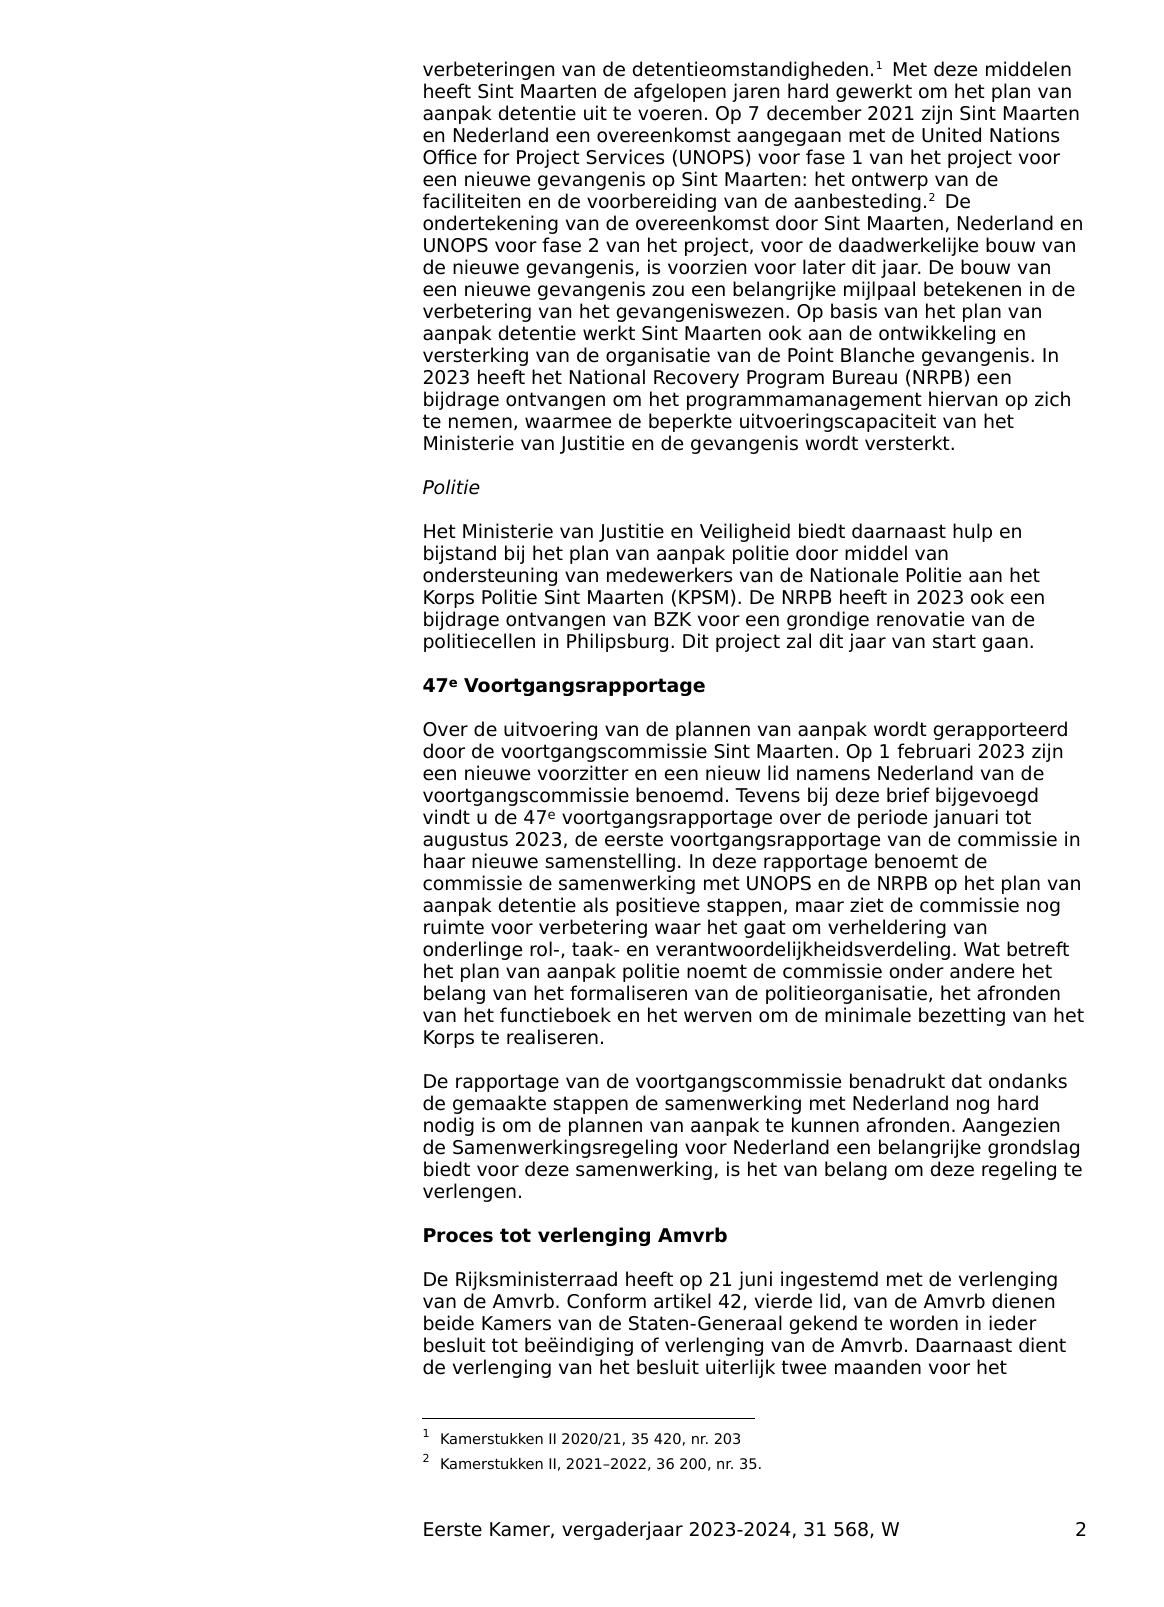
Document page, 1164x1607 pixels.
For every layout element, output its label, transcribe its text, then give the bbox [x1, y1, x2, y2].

text De rapportage van de voortgangscommissie benadrukt dat ondanks de gemaakte stappen de samenwerking met Nederland nog hard nodig is om de plannen van aanpak te kunnen afronden. Aangezien de Samenwerkingsregeling voor Nederland een belangrijke grondslag biedt voor deze samenwerking, is het van belang om deze regeling te verlengen. [422, 1071, 1087, 1203]
text De Rijksministerraad heeft op 21 juni ingestemd met de verlenging van de Amvrb. Conform artikel 42, vierde lid, van de Amvrb dienen beide Kamers van de Staten-Generaal gekend te worden in ieder besluit tot beëindiging of verlenging van de Amvrb. Daarnaast dient de verlenging van het besluit uiterlijk twee maanden voor het [422, 1269, 1087, 1379]
text Het Ministerie van Justitie en Veiligheid biedt daarnaast hulp en bijstand bij het plan van aanpak politie door middel van ondersteuning van medewerkers van de Nationale Politie aan het Korps Politie Sint Maarten (KPSM). De NRPB heeft in 2023 ook een bijdrage ontvangen van BZK voor een grondige renovatie van de politiecellen in Philipsburg. Dit project zal dit jaar van start gaan. [422, 521, 1087, 653]
subtitle Politie [422, 477, 1087, 499]
text verbeteringen van de detentieomstandigheden. Met deze middelen heeft Sint Maarten de afgelopen jaren hard gewerkt om het plan van aanpak detentie uit te voeren. Op 7 december 2021 zijn Sint Maarten en Nederland een overeenkomst aangegaan met de United Nations Office for Project Services (UNOPS) voor fase 1 van het project voor een nieuwe gevangenis op Sint Maarten: het ontwerp van de faciliteiten en de voorbereiding van de aanbesteding. De ondertekening van de overeenkomst door Sint Maarten, Nederland en UNOPS voor fase 2 van het project, voor de daadwerkelijke bouw van de nieuwe gevangenis, is voorzien voor later dit jaar. De bouw van een nieuwe gevangenis zou een belangrijke mijlpaal betekenen in de verbetering van het gevangeniswezen. Op basis van het plan van aanpak detentie werkt Sint Maarten ook aan de ontwikkeling en versterking van de organisatie van de Point Blanche gevangenis. In 2023 heeft het National Recovery Program Bureau (NRPB) een bijdrage ontvangen om het programmamanagement hiervan op zich te nemen, waarmee de beperkte uitvoeringscapaciteit van het Ministerie van Justitie en de gevangenis wordt versterkt. [422, 59, 1087, 455]
subtitle 47e Voortgangsrapportage [422, 675, 1087, 697]
text Over de uitvoering van de plannen van aanpak wordt gerapporteerd door de voortgangscommissie Sint Maarten. Op 1 februari 2023 zijn een nieuwe voorzitter en een nieuw lid namens Nederland van de voortgangscommissie benoemd. Tevens bij deze brief bijgevoegd vindt u de 47e voortgangsrapportage over de periode januari tot augustus 2023, de eerste voortgangsrapportage van de commissie in haar nieuwe samenstelling. In deze rapportage benoemt de commissie de samenwerking met UNOPS en de NRPB op het plan van aanpak detentie als positieve stappen, maar ziet de commissie nog ruimte voor verbetering waar het gaat om verheldering van onderlinge rol-, taak- en verantwoordelijkheidsverdeling. Wat betreft het plan van aanpak politie noemt de commissie onder andere het belang van het formaliseren van de politieorganisatie, het afronden van het functieboek en het werven om de minimale bezetting van het Korps te realiseren. [422, 719, 1087, 1049]
text Kamerstukken II 2020/21, 35 420, nr. 203 [422, 1427, 1087, 1449]
text Kamerstukken II, 2021–2022, 36 200, nr. 35. [422, 1452, 1087, 1474]
subtitle Proces tot verlenging Amvrb [422, 1225, 1087, 1247]
